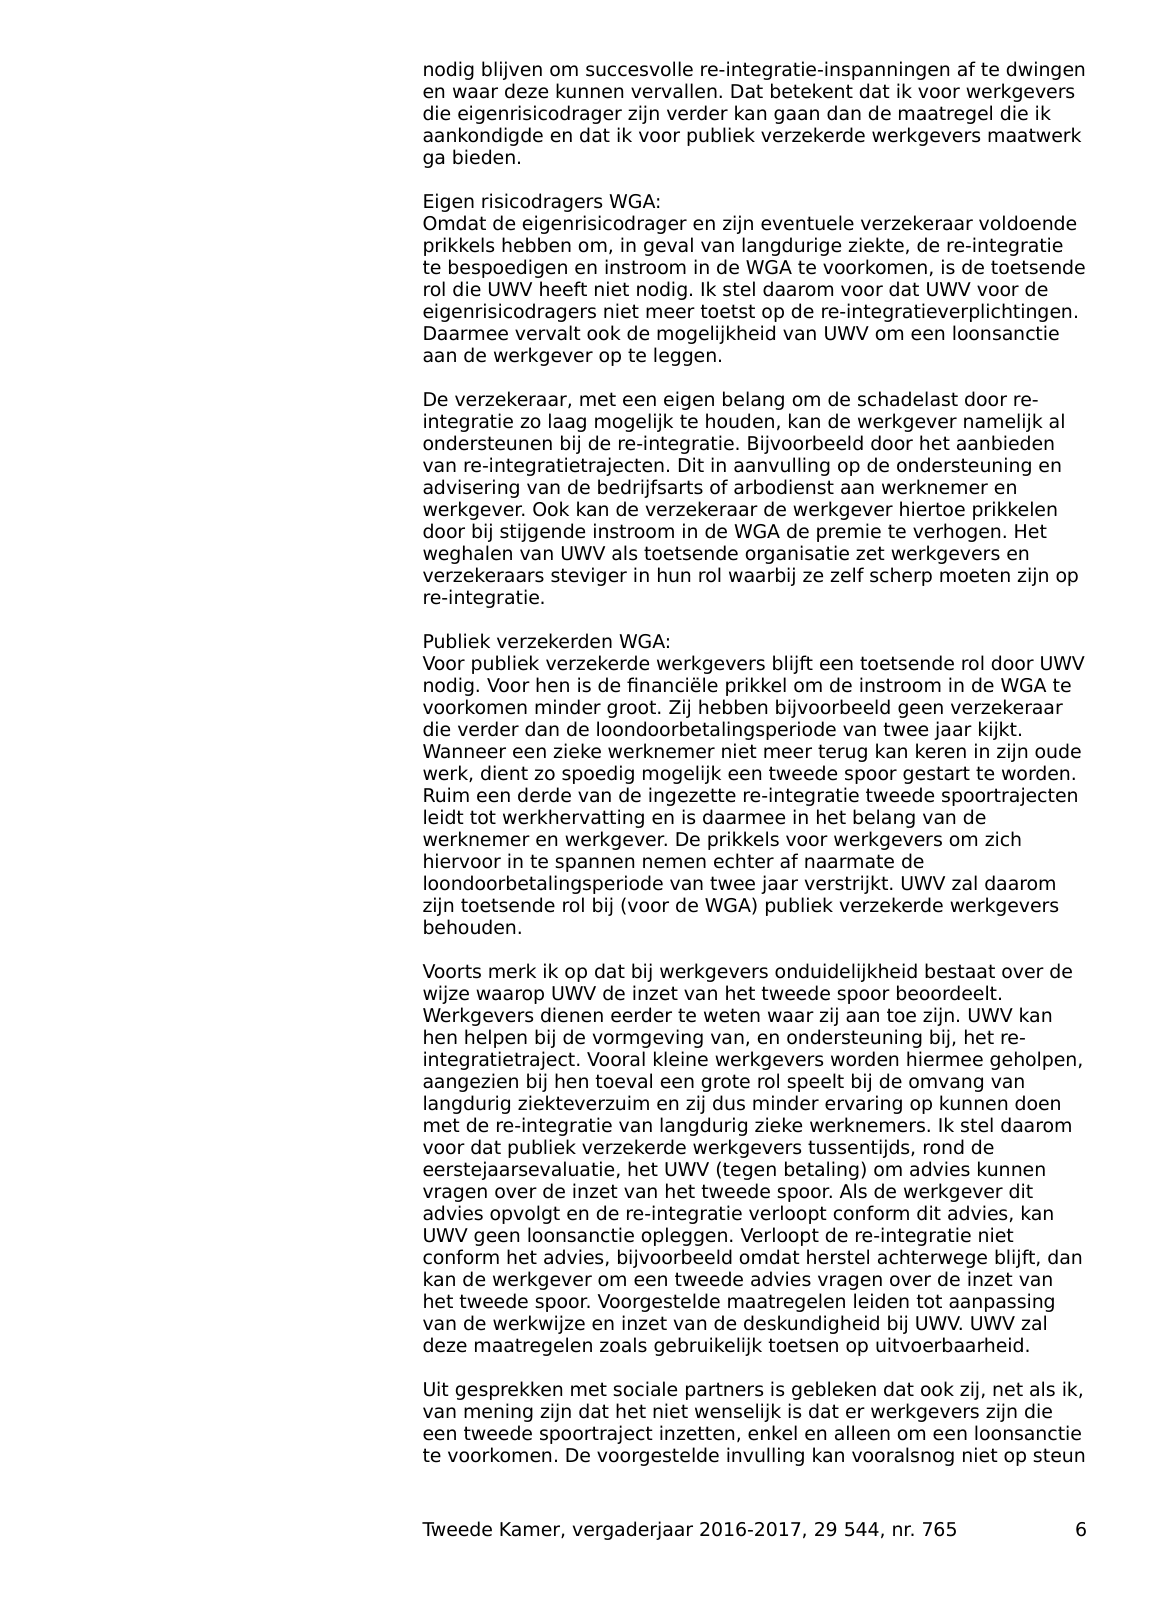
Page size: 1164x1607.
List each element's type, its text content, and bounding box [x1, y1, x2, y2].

text Publiek verzekerden WGA: [422, 631, 1087, 653]
text De verzekeraar, met een eigen belang om de schadelast door re-integratie zo laag mogelijk te houden, kan de werkgever namelijk al ondersteunen bij de re-integratie. Bijvoorbeeld door het aanbieden van re-integratietrajecten. Dit in aanvulling op de ondersteuning en advisering van de bedrijfsarts of arbodienst aan werknemer en werkgever. Ook kan de verzekeraar de werkgever hiertoe prikkelen door bij stijgende instroom in de WGA de premie te verhogen. Het weghalen van UWV als toetsende organisatie zet werkgevers en verzekeraars steviger in hun rol waarbij ze zelf scherp moeten zijn op re-integratie. [422, 389, 1087, 609]
text Uit gesprekken met sociale partners is gebleken dat ook zij, net als ik, van mening zijn dat het niet wenselijk is dat er werkgevers zijn die een tweede spoortraject inzetten, enkel en alleen om een loonsanctie te voorkomen. De voorgestelde invulling kan vooralsnog niet op steun [422, 1379, 1087, 1467]
text Voor publiek verzekerde werkgevers blijft een toetsende rol door UWV nodig. Voor hen is de financiële prikkel om de instroom in de WGA te voorkomen minder groot. Zij hebben bijvoorbeeld geen verzekeraar die verder dan de loondoorbetalingsperiode van twee jaar kijkt. Wanneer een zieke werknemer niet meer terug kan keren in zijn oude werk, dient zo spoedig mogelijk een tweede spoor gestart te worden. Ruim een derde van de ingezette re-integratie tweede spoortrajecten leidt tot werkhervatting en is daarmee in het belang van de werknemer en werkgever. De prikkels voor werkgevers om zich hiervoor in te spannen nemen echter af naarmate de loondoorbetalingsperiode van twee jaar verstrijkt. UWV zal daarom zijn toetsende rol bij (voor de WGA) publiek verzekerde werkgevers behouden. [422, 653, 1087, 939]
text Voorts merk ik op dat bij werkgevers onduidelijkheid bestaat over de wijze waarop UWV de inzet van het tweede spoor beoordeelt. Werkgevers dienen eerder te weten waar zij aan toe zijn. UWV kan hen helpen bij de vormgeving van, en ondersteuning bij, het re-integratietraject. Vooral kleine werkgevers worden hiermee geholpen, aangezien bij hen toeval een grote rol speelt bij de omvang van langdurig ziekteverzuim en zij dus minder ervaring op kunnen doen met de re-integratie van langdurig zieke werknemers. Ik stel daarom voor dat publiek verzekerde werkgevers tussentijds, rond de eerstejaarsevaluatie, het UWV (tegen betaling) om advies kunnen vragen over de inzet van het tweede spoor. Als de werkgever dit advies opvolgt en de re-integratie verloopt conform dit advies, kan UWV geen loonsanctie opleggen. Verloopt de re-integratie niet conform het advies, bijvoorbeeld omdat herstel achterwege blijft, dan kan de werkgever om een tweede advies vragen over de inzet van het tweede spoor. Voorgestelde maatregelen leiden tot aanpassing van de werkwijze en inzet van de deskundigheid bij UWV. UWV zal deze maatregelen zoals gebruikelijk toetsen op uitvoerbaarheid. [422, 961, 1087, 1357]
text nodig blijven om succesvolle re-integratie-inspanningen af te dwingen en waar deze kunnen vervallen. Dat betekent dat ik voor werkgevers die eigenrisicodrager zijn verder kan gaan dan de maatregel die ik aankondigde en dat ik voor publiek verzekerde werkgevers maatwerk ga bieden. [422, 59, 1087, 169]
text Eigen risicodragers WGA: [422, 191, 1087, 213]
text Omdat de eigenrisicodrager en zijn eventuele verzekeraar voldoende prikkels hebben om, in geval van langdurige ziekte, de re-integratie te bespoedigen en instroom in de WGA te voorkomen, is de toetsende rol die UWV heeft niet nodig. Ik stel daarom voor dat UWV voor de eigenrisicodragers niet meer toetst op de re-integratieverplichtingen. Daarmee vervalt ook de mogelijkheid van UWV om een loonsanctie aan de werkgever op te leggen. [422, 213, 1087, 367]
